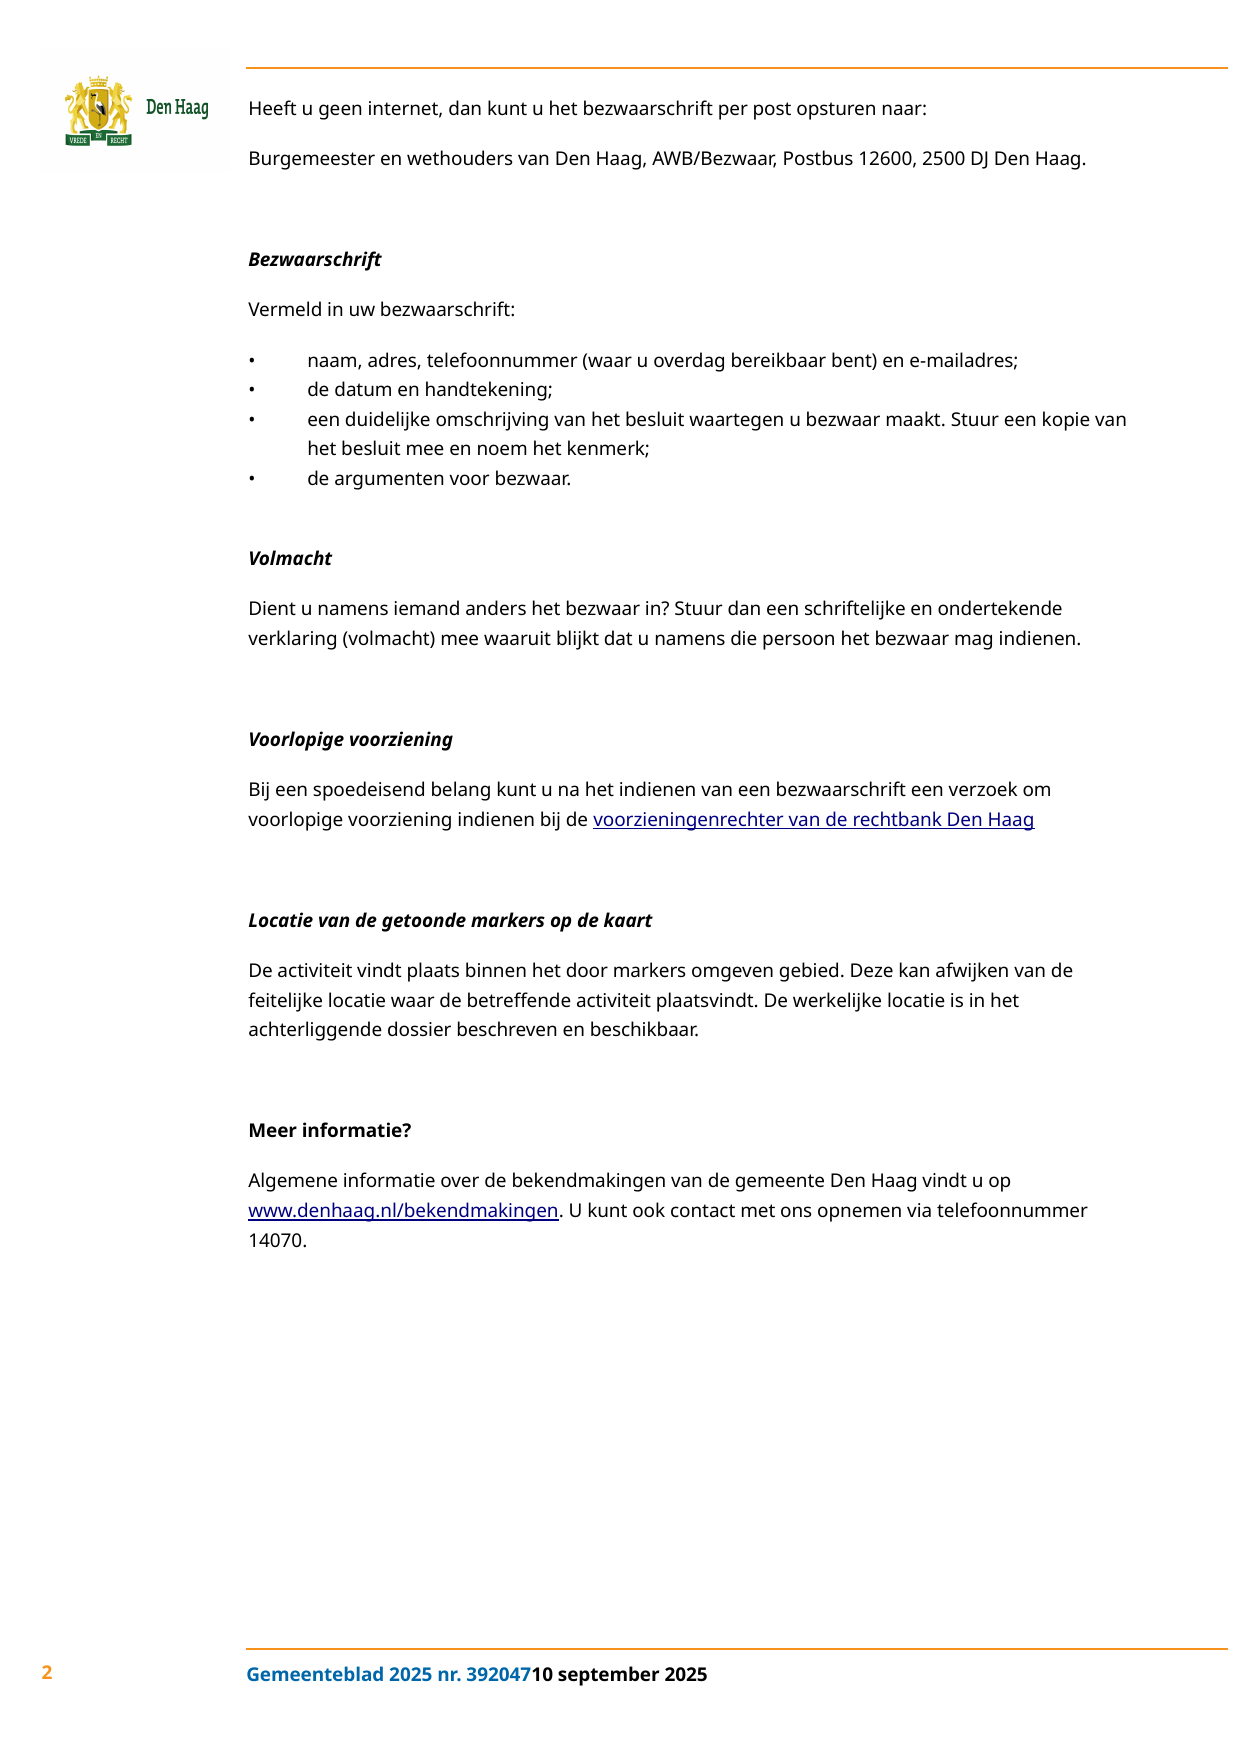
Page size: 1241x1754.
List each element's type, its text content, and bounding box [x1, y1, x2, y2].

text Burgemeester en wethouders van Den Haag, AWB/Bezwaar, Postbus 12600, 2500 DJ Den Haag. [248, 145, 1152, 171]
text Bezwaarschrift [248, 246, 1152, 272]
list de argumenten voor bezwaar. [248, 465, 1152, 491]
text Meer informatie? [248, 1117, 1152, 1143]
text Dient u namens iemand anders het bezwaar in? Stuur dan een schriftelijke en ondertekende verklaring (volmacht) mee waaruit blijkt dat u namens die persoon het bezwaar mag indienen. [248, 596, 1152, 651]
text Algemene informatie over de bekendmakingen van de gemeente Den Haag vindt u op www.denhaag.nl/bekendmakingen. U kunt ook contact met ons opnemen via telefoonnummer 14070. [248, 1168, 1152, 1253]
text Vermeld in uw bezwaarschrift: [248, 296, 1152, 322]
list een duidelijke omschrijving van het besluit waartegen u bezwaar maakt. Stuur een kopie van het besluit mee en noem het kenmerk; [248, 406, 1152, 461]
text De activiteit vindt plaats binnen het door markers omgeven gebied. Deze kan afwijken van de feitelijke locatie waar de betreffende activiteit plaatsvindt. De werkelijke locatie is in het achterliggende dossier beschreven en beschikbaar. [248, 957, 1152, 1042]
list naam, adres, telefoonnummer (waar u overdag bereikbaar bent) en e-mailadres; [248, 347, 1152, 373]
picture [41, 47, 231, 172]
text Voorlopige voorziening [248, 726, 1152, 752]
list de datum en handtekening; [248, 376, 1152, 402]
text Volmacht [248, 545, 1152, 571]
text Bij een spoedeisend belang kunt u na het indienen van een bezwaarschrift een verzoek om voorlopige voorziening indienen bij de voorzieningenrechter van de rechtbank Den Haag [248, 776, 1152, 832]
text Heeft u geen internet, dan kunt u het bezwaarschrift per post opsturen naar: [248, 95, 1152, 121]
text Locatie van de getoonde markers op de kaart [248, 907, 1152, 933]
